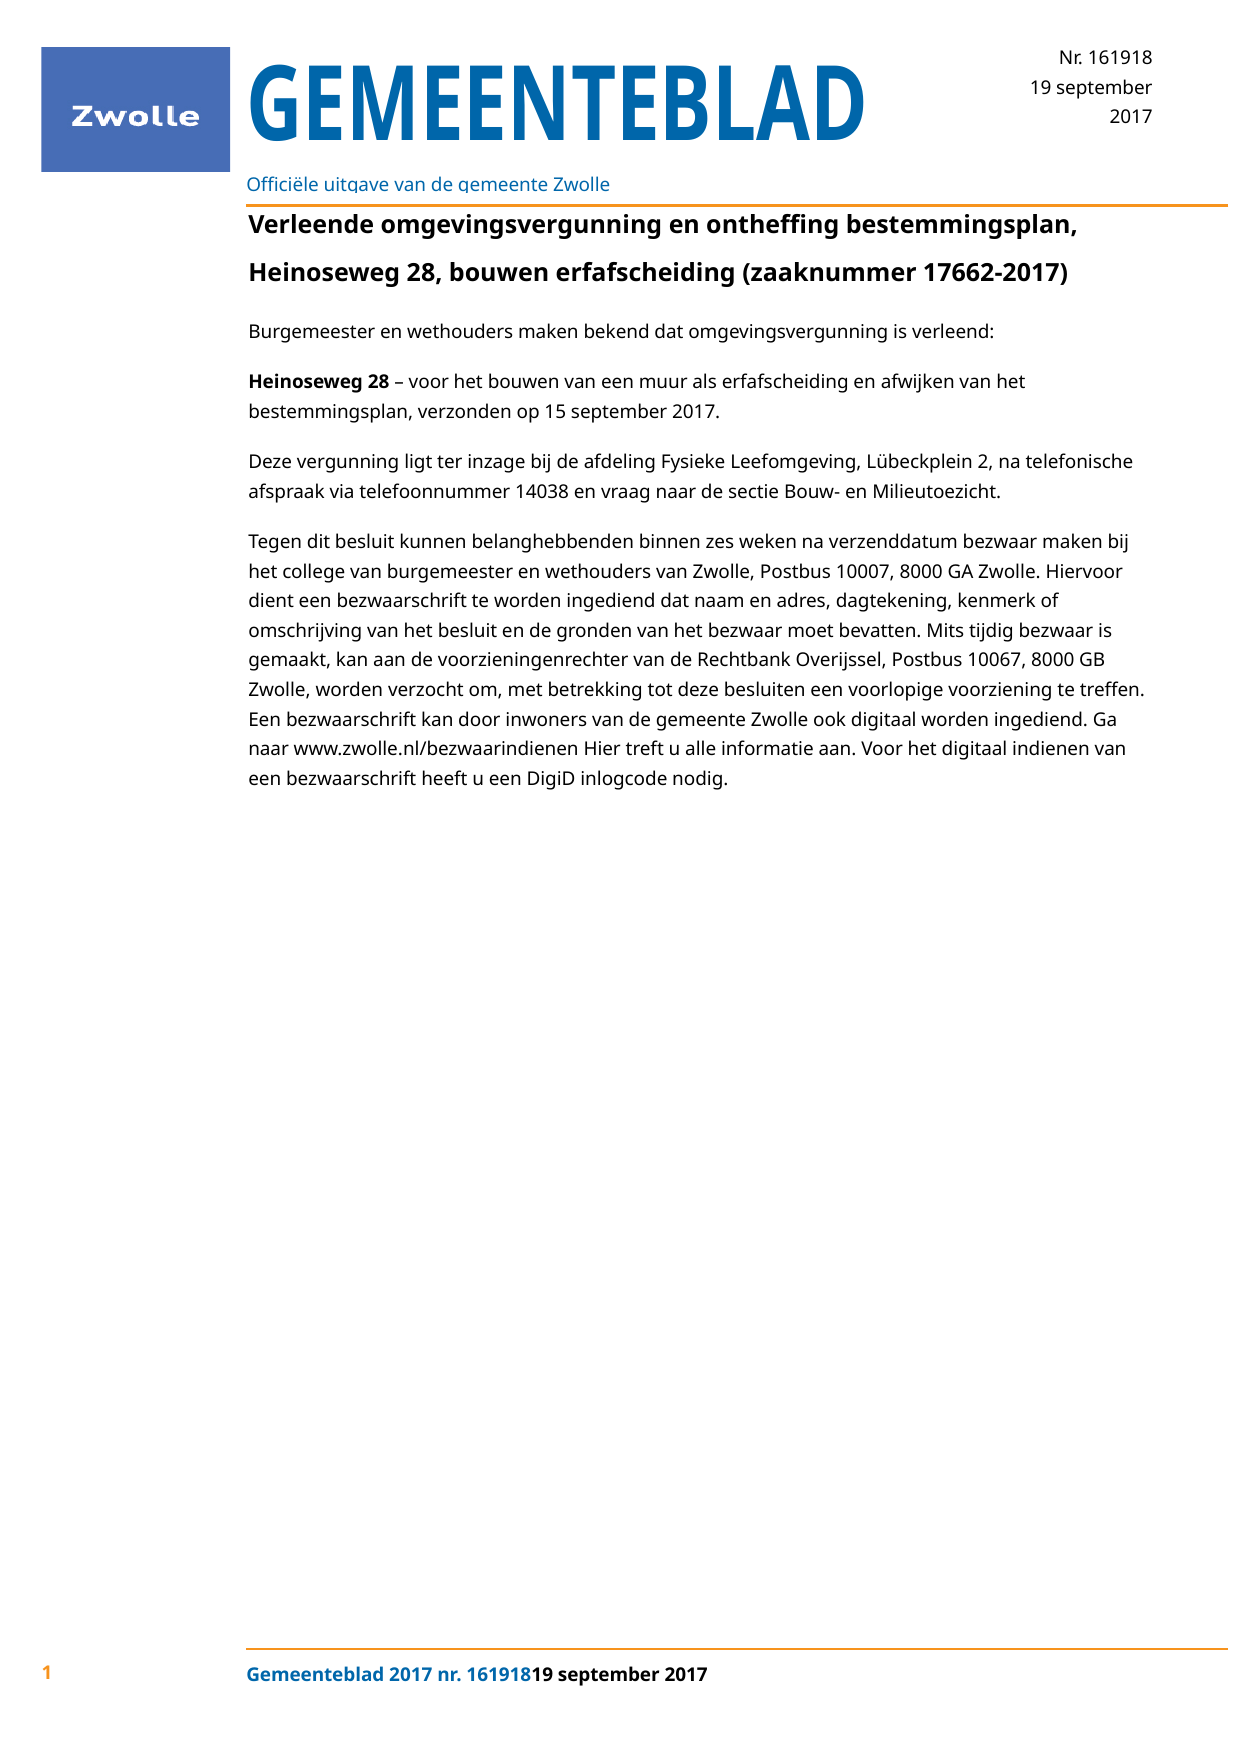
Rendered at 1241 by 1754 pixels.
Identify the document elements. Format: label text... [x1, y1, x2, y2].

text Deze vergunning ligt ter inzage bij de afdeling Fysieke Leefomgeving, Lübeckplein 2, na telefonische afspraak via telefoonnummer 14038 en vraag naar de sectie Bouw- en Milieutoezicht. [248, 448, 1152, 504]
picture [41, 47, 231, 172]
text Verleende omgevingsvergunning en ontheffing bestemmingsplan, Heinoseweg 28, bouwen erfafscheiding (zaaknummer 17662-2017) [248, 207, 1152, 288]
text Tegen dit besluit kunnen belanghebbenden binnen zes weken na verzenddatum bezwaar maken bij het college van burgemeester en wethouders van Zwolle, Postbus 10007, 8000 GA Zwolle. Hiervoor dient een bezwaarschrift te worden ingediend dat naam en adres, dagtekening, kenmerk of omschrijving van het besluit en de gronden van het bezwaar moet bevatten. Mits tijdig bezwaar is gemaakt, kan aan de voorzieningenrechter van de Rechtbank Overijssel, Postbus 10067, 8000 GB Zwolle, worden verzocht om, met betrekking tot deze besluiten een voorlopige voorziening te treffen. Een bezwaarschrift kan door inwoners van de gemeente Zwolle ook digitaal worden ingediend. Ga naar www.zwolle.nl/bezwaarindienen Hier treft u alle informatie aan. Voor het digitaal indienen van een bezwaarschrift heeft u een DigiD inlogcode nodig. [248, 528, 1152, 791]
text Burgemeester en wethouders maken bekend dat omgevingsvergunning is verleend: [248, 318, 1152, 344]
text Heinoseweg 28 – voor het bouwen van een muur als erfafscheiding en afwijken van het bestemmingsplan, verzonden op 15 september 2017. [248, 368, 1152, 424]
